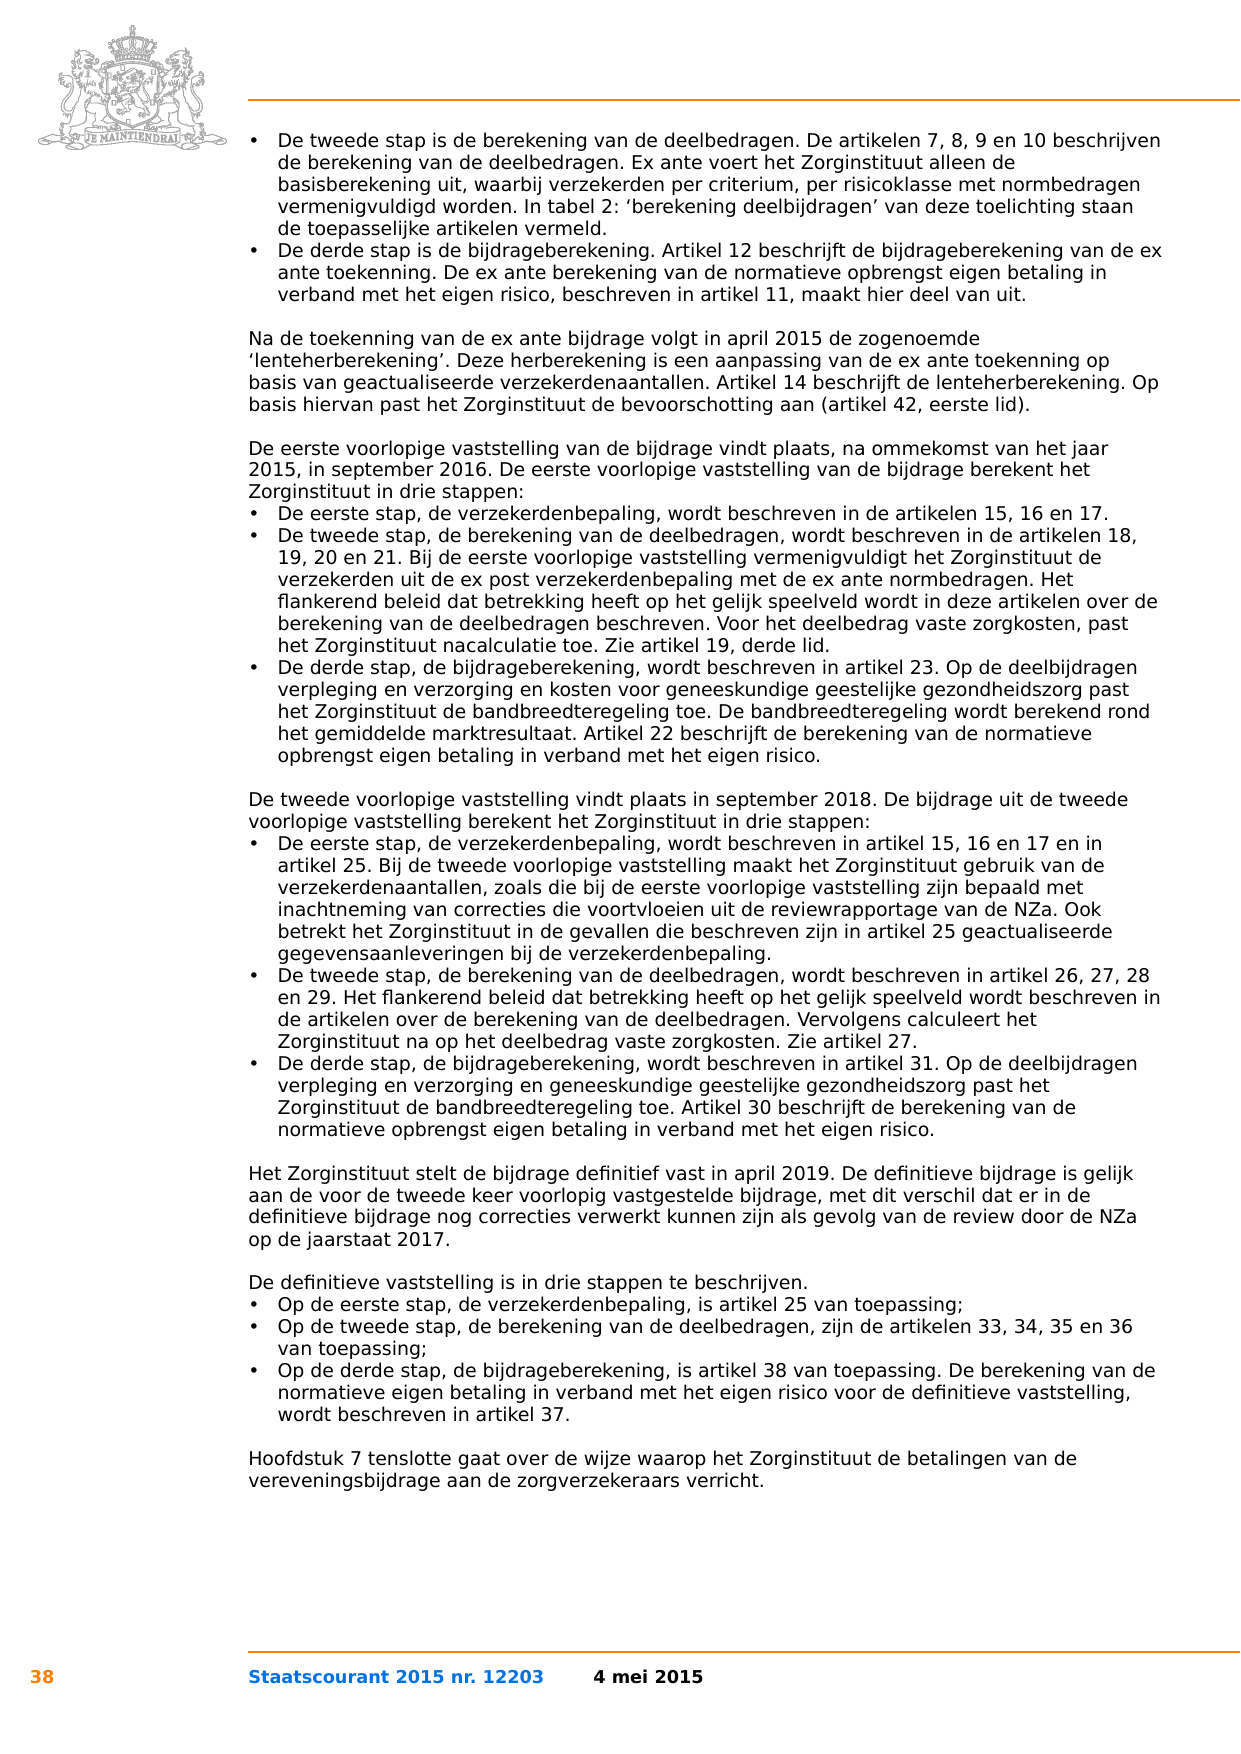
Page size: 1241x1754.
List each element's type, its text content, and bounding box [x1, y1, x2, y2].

text Na de toekenning van de ex ante bijdrage volgt in april 2015 de zogenoemde ‘lenteherberekening’. Deze herberekening is een aanpassing van de ex ante toekenning op basis van geactualiseerde verzekerdenaantallen. Artikel 14 beschrijft de lenteherberekening. Op basis hiervan past het Zorginstituut de bevoorschotting aan (artikel 42, eerste lid). [248, 328, 1163, 416]
picture [38, 25, 227, 150]
text Het Zorginstituut stelt de bijdrage definitief vast in april 2019. De definitieve bijdrage is gelijk aan de voor de tweede keer voorlopig vastgestelde bijdrage, met dit verschil dat er in de definitieve bijdrage nog correcties verwerkt kunnen zijn als gevolg van de review door de NZa op de jaarstaat 2017. [248, 1162, 1163, 1250]
text • De derde stap, de bijdrageberekening, wordt beschreven in artikel 23. Op de deelbijdragen verpleging en verzorging en kosten voor geneeskundige geestelijke gezondheidszorg past het Zorginstituut de bandbreedteregeling toe. De bandbreedteregeling wordt berekend rond het gemiddelde marktresultaat. Artikel 22 beschrijft de berekening van de normatieve opbrengst eigen betaling in verband met het eigen risico. [248, 657, 1163, 767]
text • Op de tweede stap, de berekening van de deelbedragen, zijn de artikelen 33, 34, 35 en 36 van toepassing; [248, 1316, 1163, 1360]
text • De derde stap, de bijdrageberekening, wordt beschreven in artikel 31. Op de deelbijdragen verpleging en verzorging en geneeskundige geestelijke gezondheidszorg past het Zorginstituut de bandbreedteregeling toe. Artikel 30 beschrijft de berekening van de normatieve opbrengst eigen betaling in verband met het eigen risico. [248, 1053, 1163, 1141]
text • De eerste stap, de verzekerdenbepaling, wordt beschreven in artikel 15, 16 en 17 en in artikel 25. Bij de tweede voorlopige vaststelling maakt het Zorginstituut gebruik van de verzekerdenaantallen, zoals die bij de eerste voorlopige vaststelling zijn bepaald met inachtneming van correcties die voortvloeien uit de reviewrapportage van de NZa. Ook betrekt het Zorginstituut in de gevallen die beschreven zijn in artikel 25 geactualiseerde gegevensaanleveringen bij de verzekerdenbepaling. [248, 833, 1163, 965]
text De definitieve vaststelling is in drie stappen te beschrijven. [248, 1272, 1163, 1294]
text • De derde stap is de bijdrageberekening. Artikel 12 beschrijft de bijdrageberekening van de ex ante toekenning. De ex ante berekening van de normatieve opbrengst eigen betaling in verband met het eigen risico, beschreven in artikel 11, maakt hier deel van uit. [248, 240, 1163, 306]
text • De tweede stap, de berekening van de deelbedragen, wordt beschreven in de artikelen 18, 19, 20 en 21. Bij de eerste voorlopige vaststelling vermenigvuldigt het Zorginstituut de verzekerden uit de ex post verzekerdenbepaling met de ex ante normbedragen. Het flankerend beleid dat betrekking heeft op het gelijk speelveld wordt in deze artikelen over de berekening van de deelbedragen beschreven. Voor het deelbedrag vaste zorgkosten, past het Zorginstituut nacalculatie toe. Zie artikel 19, derde lid. [248, 525, 1163, 657]
text • De eerste stap, de verzekerdenbepaling, wordt beschreven in de artikelen 15, 16 en 17. [248, 503, 1163, 525]
text • De tweede stap is de berekening van de deelbedragen. De artikelen 7, 8, 9 en 10 beschrijven de berekening van de deelbedragen. Ex ante voert het Zorginstituut alleen de basisberekening uit, waarbij verzekerden per criterium, per risicoklasse met normbedragen vermenigvuldigd worden. In tabel 2: ‘berekening deelbijdragen’ van deze toelichting staan de toepasselijke artikelen vermeld. [248, 130, 1163, 240]
text • De tweede stap, de berekening van de deelbedragen, wordt beschreven in artikel 26, 27, 28 en 29. Het flankerend beleid dat betrekking heeft op het gelijk speelveld wordt beschreven in de artikelen over de berekening van de deelbedragen. Vervolgens calculeert het Zorginstituut na op het deelbedrag vaste zorgkosten. Zie artikel 27. [248, 965, 1163, 1053]
text • Op de derde stap, de bijdrageberekening, is artikel 38 van toepassing. De berekening van de normatieve eigen betaling in verband met het eigen risico voor de definitieve vaststelling, wordt beschreven in artikel 37. [248, 1360, 1163, 1426]
text De tweede voorlopige vaststelling vindt plaats in september 2018. De bijdrage uit de tweede voorlopige vaststelling berekent het Zorginstituut in drie stappen: [248, 789, 1163, 833]
text • Op de eerste stap, de verzekerdenbepaling, is artikel 25 van toepassing; [248, 1294, 1163, 1316]
text De eerste voorlopige vaststelling van de bijdrage vindt plaats, na ommekomst van het jaar 2015, in september 2016. De eerste voorlopige vaststelling van de bijdrage berekent het Zorginstituut in drie stappen: [248, 437, 1163, 503]
text Hoofdstuk 7 tenslotte gaat over de wijze waarop het Zorginstituut de betalingen van de vereveningsbijdrage aan de zorgverzekeraars verricht. [248, 1448, 1163, 1492]
